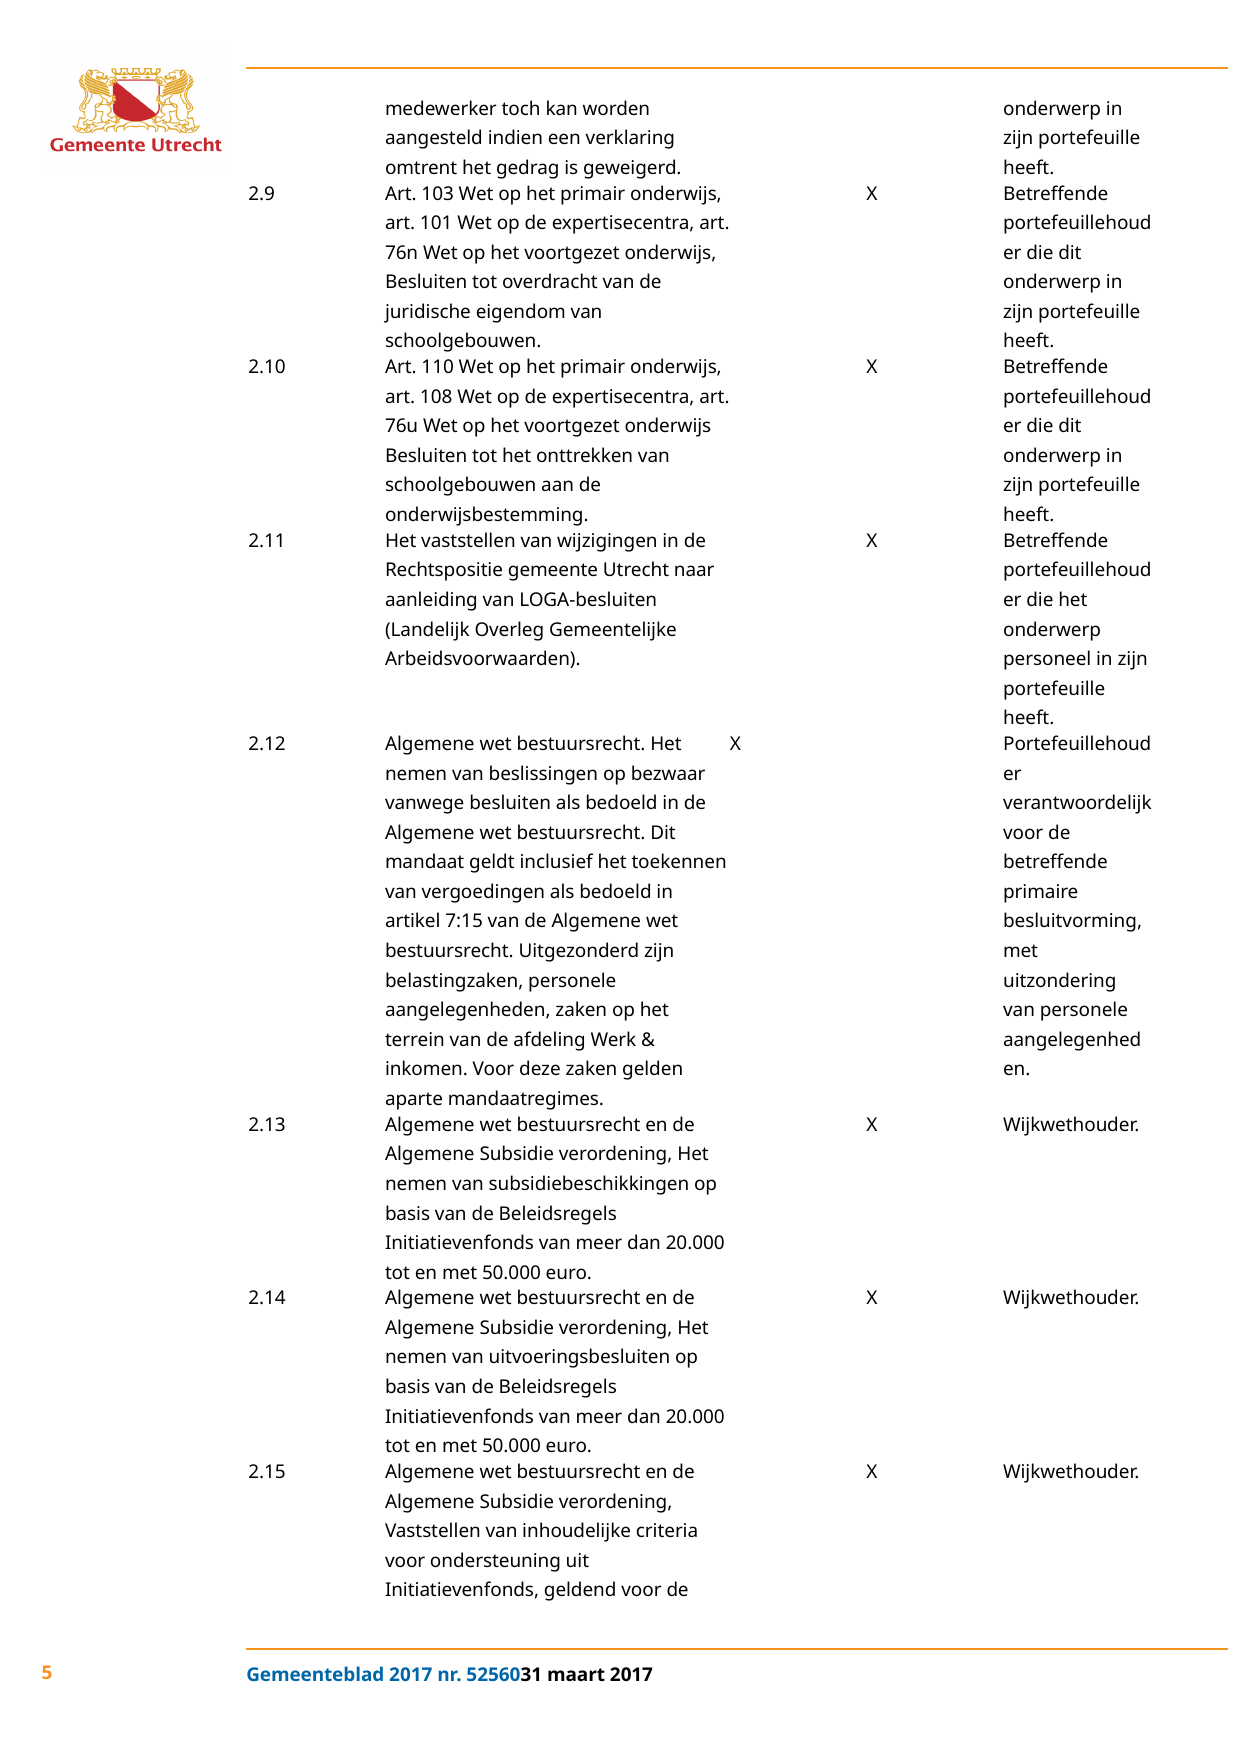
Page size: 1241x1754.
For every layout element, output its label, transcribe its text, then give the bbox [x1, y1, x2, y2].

table_cell 2.9 [248, 180, 385, 353]
table_cell X [866, 1111, 1003, 1284]
table_cell 2.14 [248, 1285, 385, 1458]
table_cell 2.12 [248, 730, 385, 1111]
table_cell [730, 353, 866, 527]
table_cell [248, 95, 385, 180]
table_cell Betreffende portefeuillehouder die dit onderwerp in zijn portefeuille heeft. [1003, 180, 1152, 353]
table_cell Art. 110 Wet op het primair onderwijs, art. 108 Wet op de expertisecentra, art. 76u Wet op het voortgezet onderwijs Besluiten tot het onttrekken van schoolgebouwen aan de onderwijsbestemming. [385, 353, 729, 527]
table_cell [866, 730, 1003, 1111]
table_cell Algemene wet bestuursrecht en de Algemene Subsidie verordening, Vaststellen van inhoudelijke criteria voor ondersteuning uit Initiatievenfonds, geldend voor de [385, 1458, 729, 1602]
table_cell Algemene wet bestuursrecht en de Algemene Subsidie verordening, Het nemen van uitvoeringsbesluiten op basis van de Beleidsregels Initiatievenfonds van meer dan 20.000 tot en met 50.000 euro. [385, 1285, 729, 1458]
table_cell Art. 103 Wet op het primair onderwijs, art. 101 Wet op de expertisecentra, art. 76n Wet op het voortgezet onderwijs, Besluiten tot overdracht van de juridische eigendom van schoolgebouwen. [385, 180, 729, 353]
table_cell Portefeuillehouder verantwoordelijk voor de betreffende primaire besluitvorming, met uitzondering van personele aangelegenheden. [1003, 730, 1152, 1111]
table_cell 2.13 [248, 1111, 385, 1284]
table_cell [866, 95, 1003, 180]
table_cell X [730, 730, 866, 1111]
table_cell [730, 95, 866, 180]
table_cell Wijkwethouder. [1003, 1111, 1152, 1284]
table_cell X [866, 180, 1003, 353]
table_cell [730, 1285, 866, 1458]
table_cell onderwerp in zijn portefeuille heeft. [1003, 95, 1152, 180]
table_cell Betreffende portefeuillehouder die dit onderwerp in zijn portefeuille heeft. [1003, 353, 1152, 527]
table_cell medewerker toch kan worden aangesteld indien een verklaring omtrent het gedrag is geweigerd. [385, 95, 729, 180]
picture [41, 47, 231, 172]
table_cell Wijkwethouder. [1003, 1458, 1152, 1602]
table_cell X [866, 1285, 1003, 1458]
table_cell X [866, 353, 1003, 527]
table_cell [730, 180, 866, 353]
table_cell 2.15 [248, 1458, 385, 1602]
table_cell Algemene wet bestuursrecht en de Algemene Subsidie verordening, Het nemen van subsidiebeschikkingen op basis van de Beleidsregels Initiatievenfonds van meer dan 20.000 tot en met 50.000 euro. [385, 1111, 729, 1284]
table_cell Betreffende portefeuillehouder die het onderwerp personeel in zijn portefeuille heeft. [1003, 527, 1152, 730]
table_cell X [866, 527, 1003, 730]
table_cell [730, 527, 866, 730]
table_cell Wijkwethouder. [1003, 1285, 1152, 1458]
table_cell [730, 1111, 866, 1284]
table_cell [730, 1458, 866, 1602]
table_cell 2.11 [248, 527, 385, 730]
table_cell 2.10 [248, 353, 385, 527]
table_cell Het vaststellen van wijzigingen in de Rechtspositie gemeente Utrecht naar aanleiding van LOGA-besluiten (Landelijk Overleg Gemeentelijke Arbeidsvoorwaarden). [385, 527, 729, 730]
table_cell X [866, 1458, 1003, 1602]
table_cell Algemene wet bestuursrecht. Het nemen van beslissingen op bezwaar vanwege besluiten als bedoeld in de Algemene wet bestuursrecht. Dit mandaat geldt inclusief het toekennen van vergoedingen als bedoeld in artikel 7:15 van de Algemene wet bestuursrecht. Uitgezonderd zijn belastingzaken, personele aangelegenheden, zaken op het terrein van de afdeling Werk & inkomen. Voor deze zaken gelden aparte mandaatregimes. [385, 730, 729, 1111]
